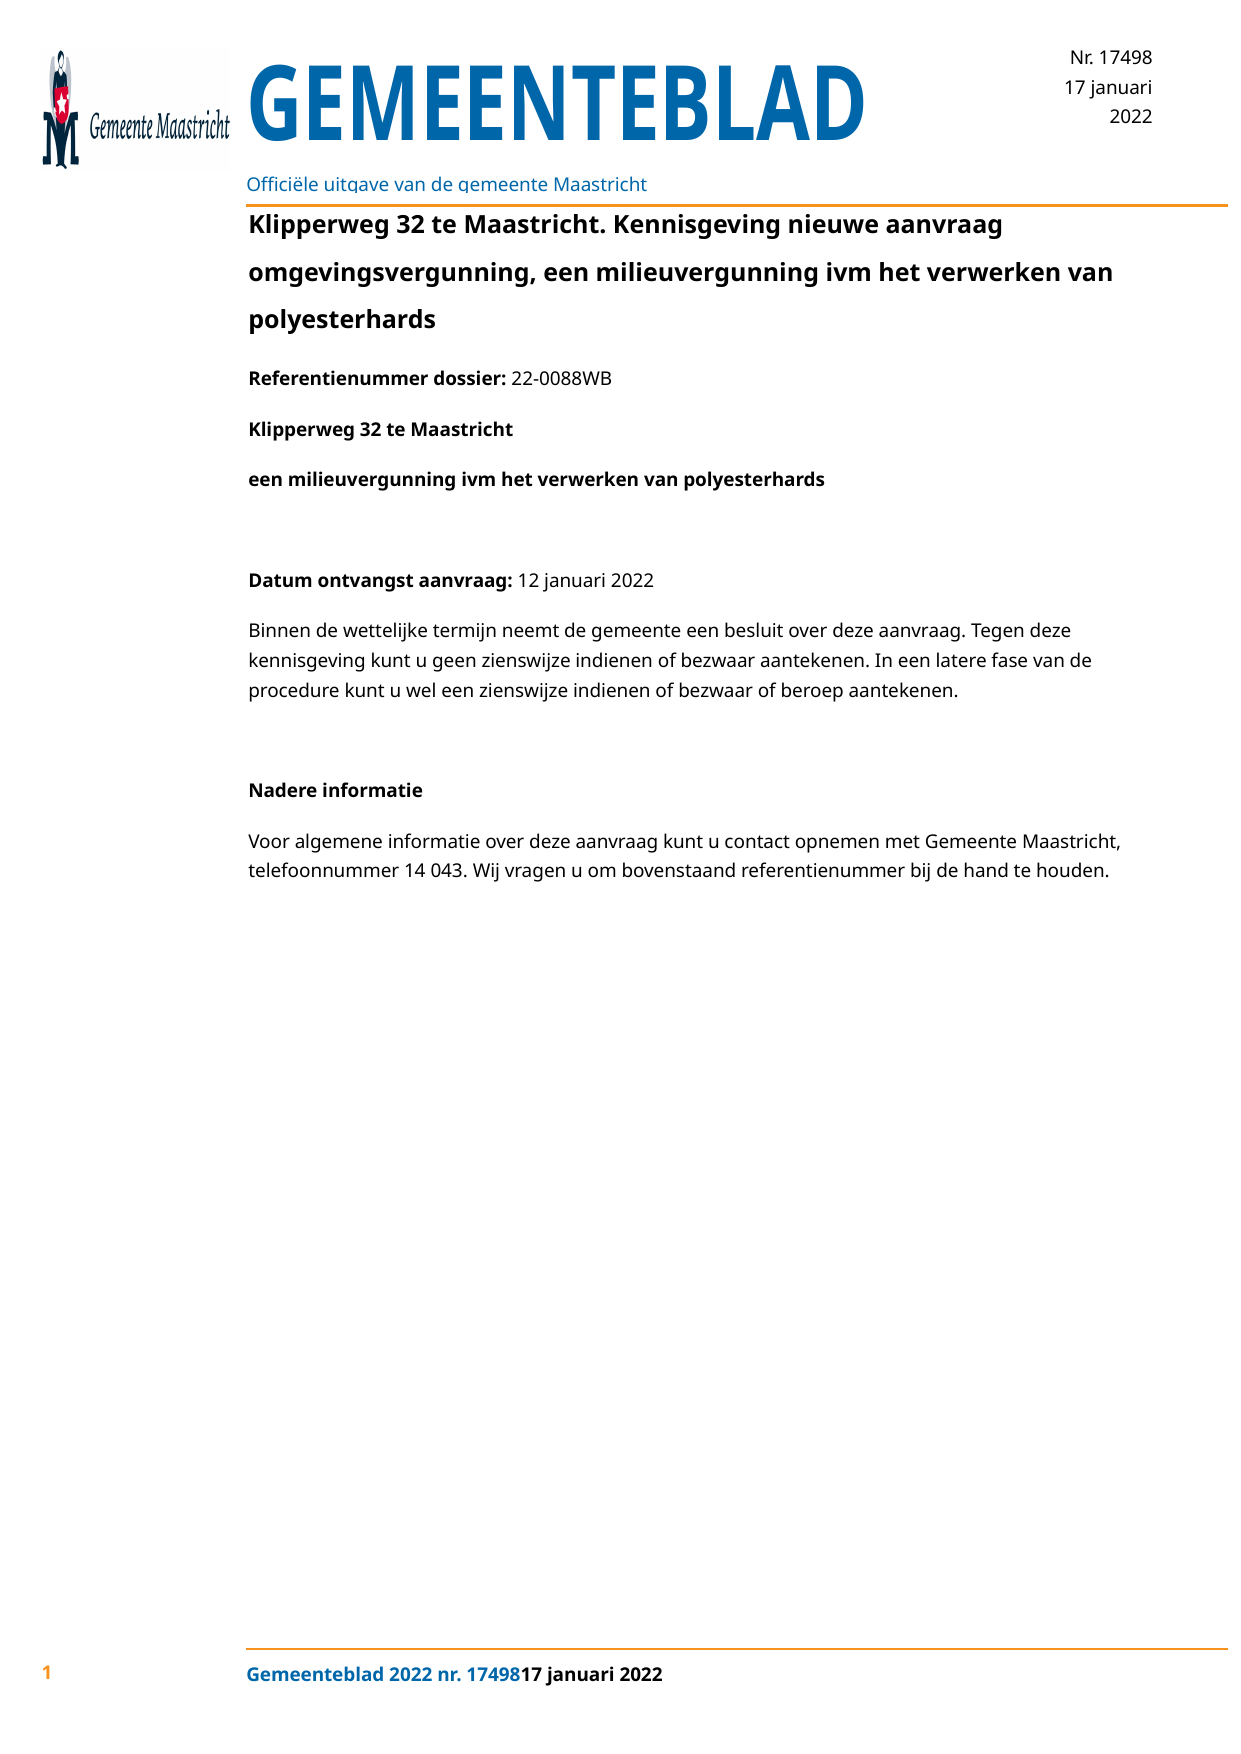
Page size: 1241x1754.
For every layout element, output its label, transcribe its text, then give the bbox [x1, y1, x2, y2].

text Voor algemene informatie over deze aanvraag kunt u contact opnemen met Gemeente Maastricht, telefoonnummer 14 043. Wij vragen u om bovenstaand referentienummer bij de hand te houden. [248, 828, 1152, 883]
text Klipperweg 32 te Maastricht [248, 416, 1152, 442]
text Datum ontvangst aanvraag: 12 januari 2022 [248, 567, 1152, 593]
text Referentienummer dossier: 22-0088WB [248, 366, 1152, 391]
picture [41, 47, 231, 172]
text Klipperweg 32 te Maastricht. Kennisgeving nieuwe aanvraag omgevingsvergunning, een milieuvergunning ivm het verwerken van polyesterhards [248, 207, 1152, 336]
text Nadere informatie [248, 778, 1152, 803]
text een milieuvergunning ivm het verwerken van polyesterhards [248, 466, 1152, 492]
text Binnen de wettelijke termijn neemt de gemeente een besluit over deze aanvraag. Tegen deze kennisgeving kunt u geen zienswijze indienen of bezwaar aantekenen. In een latere fase van de procedure kunt u wel een zienswijze indienen of bezwaar of beroep aantekenen. [248, 618, 1152, 702]
